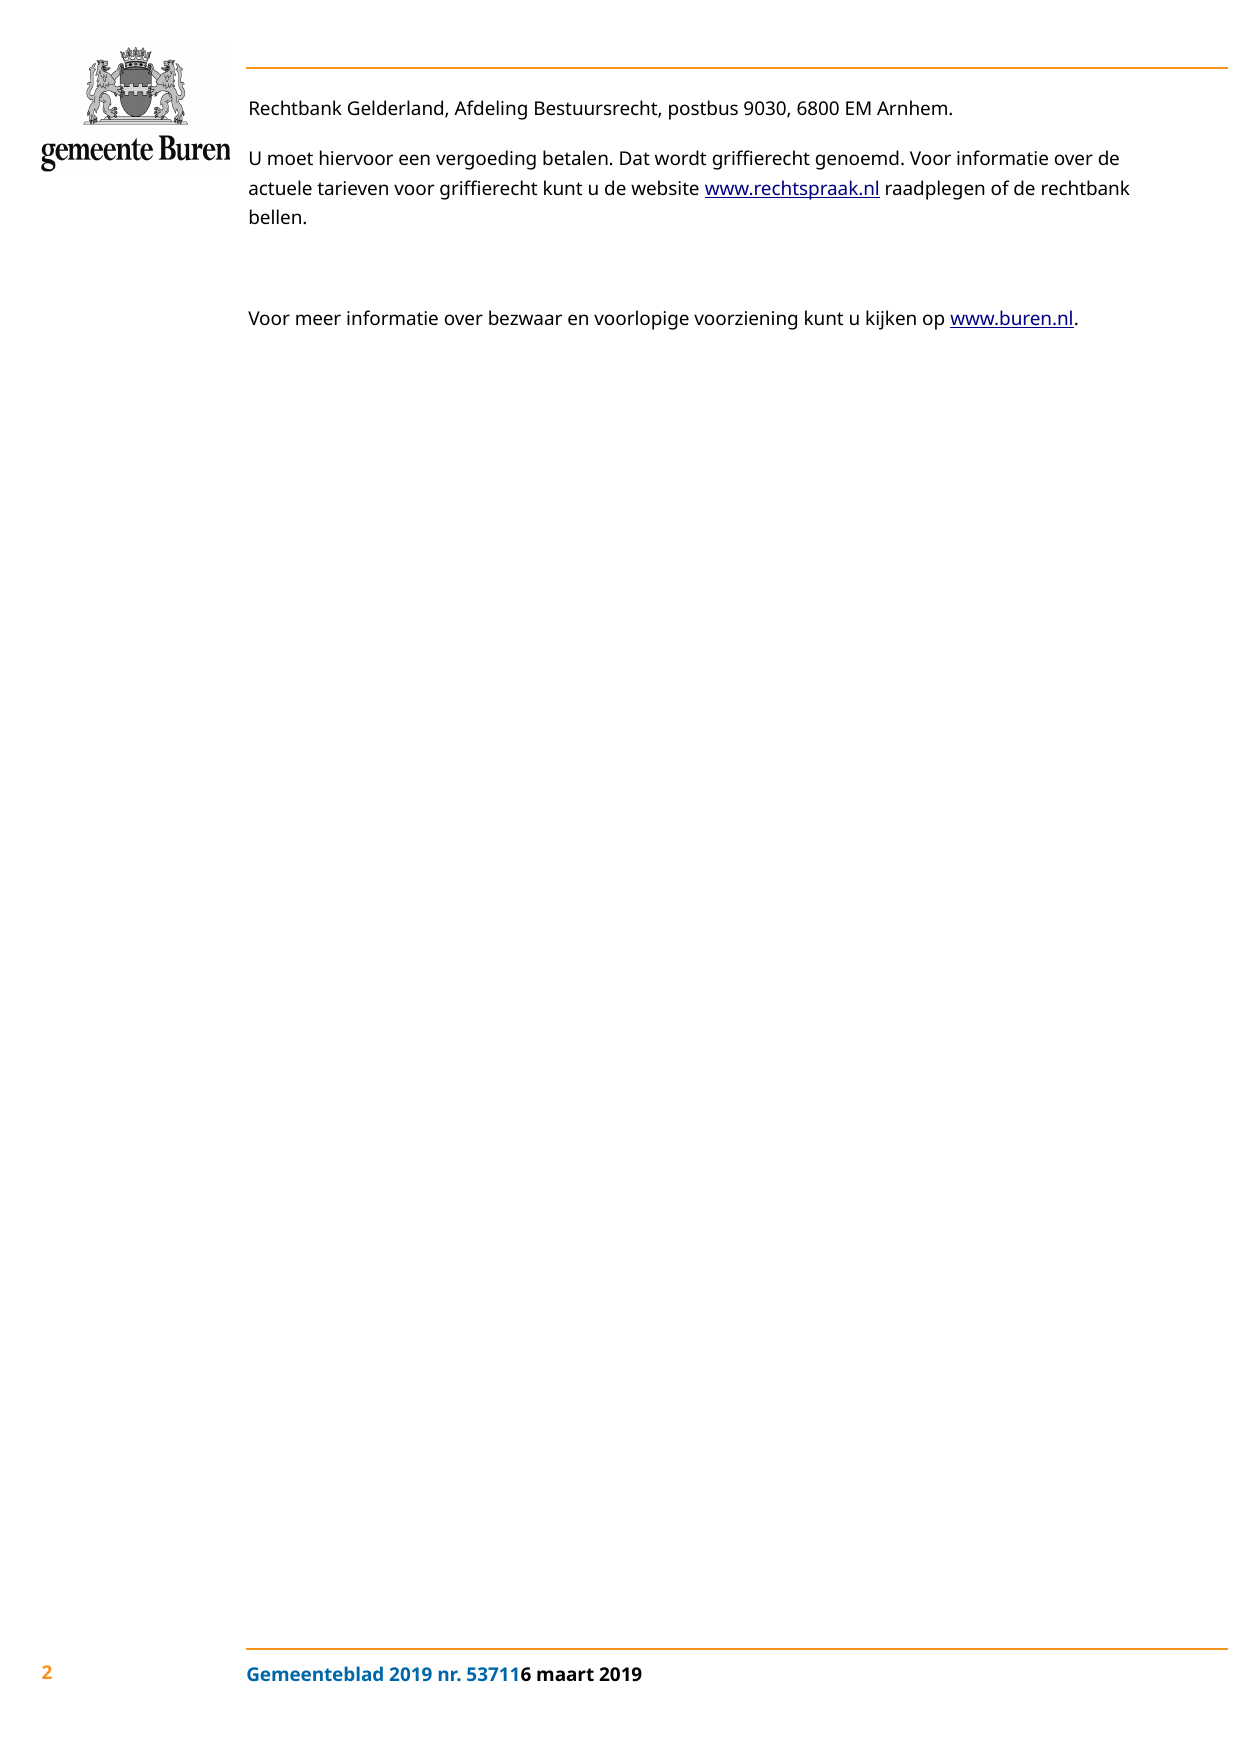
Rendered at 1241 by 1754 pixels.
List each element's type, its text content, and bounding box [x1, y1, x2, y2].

text Voor meer informatie over bezwaar en voorlopige voorziening kunt u kijken op www.buren.nl. [248, 305, 1152, 331]
text Rechtbank Gelderland, Afdeling Bestuursrecht, postbus 9030, 6800 EM Arnhem. [248, 95, 1152, 121]
text U moet hiervoor een vergoeding betalen. Dat wordt griffierecht genoemd. Voor informatie over de actuele tarieven voor griffierecht kunt u de website www.rechtspraak.nl raadplegen of de rechtbank bellen. [248, 145, 1152, 230]
picture [41, 47, 231, 172]
